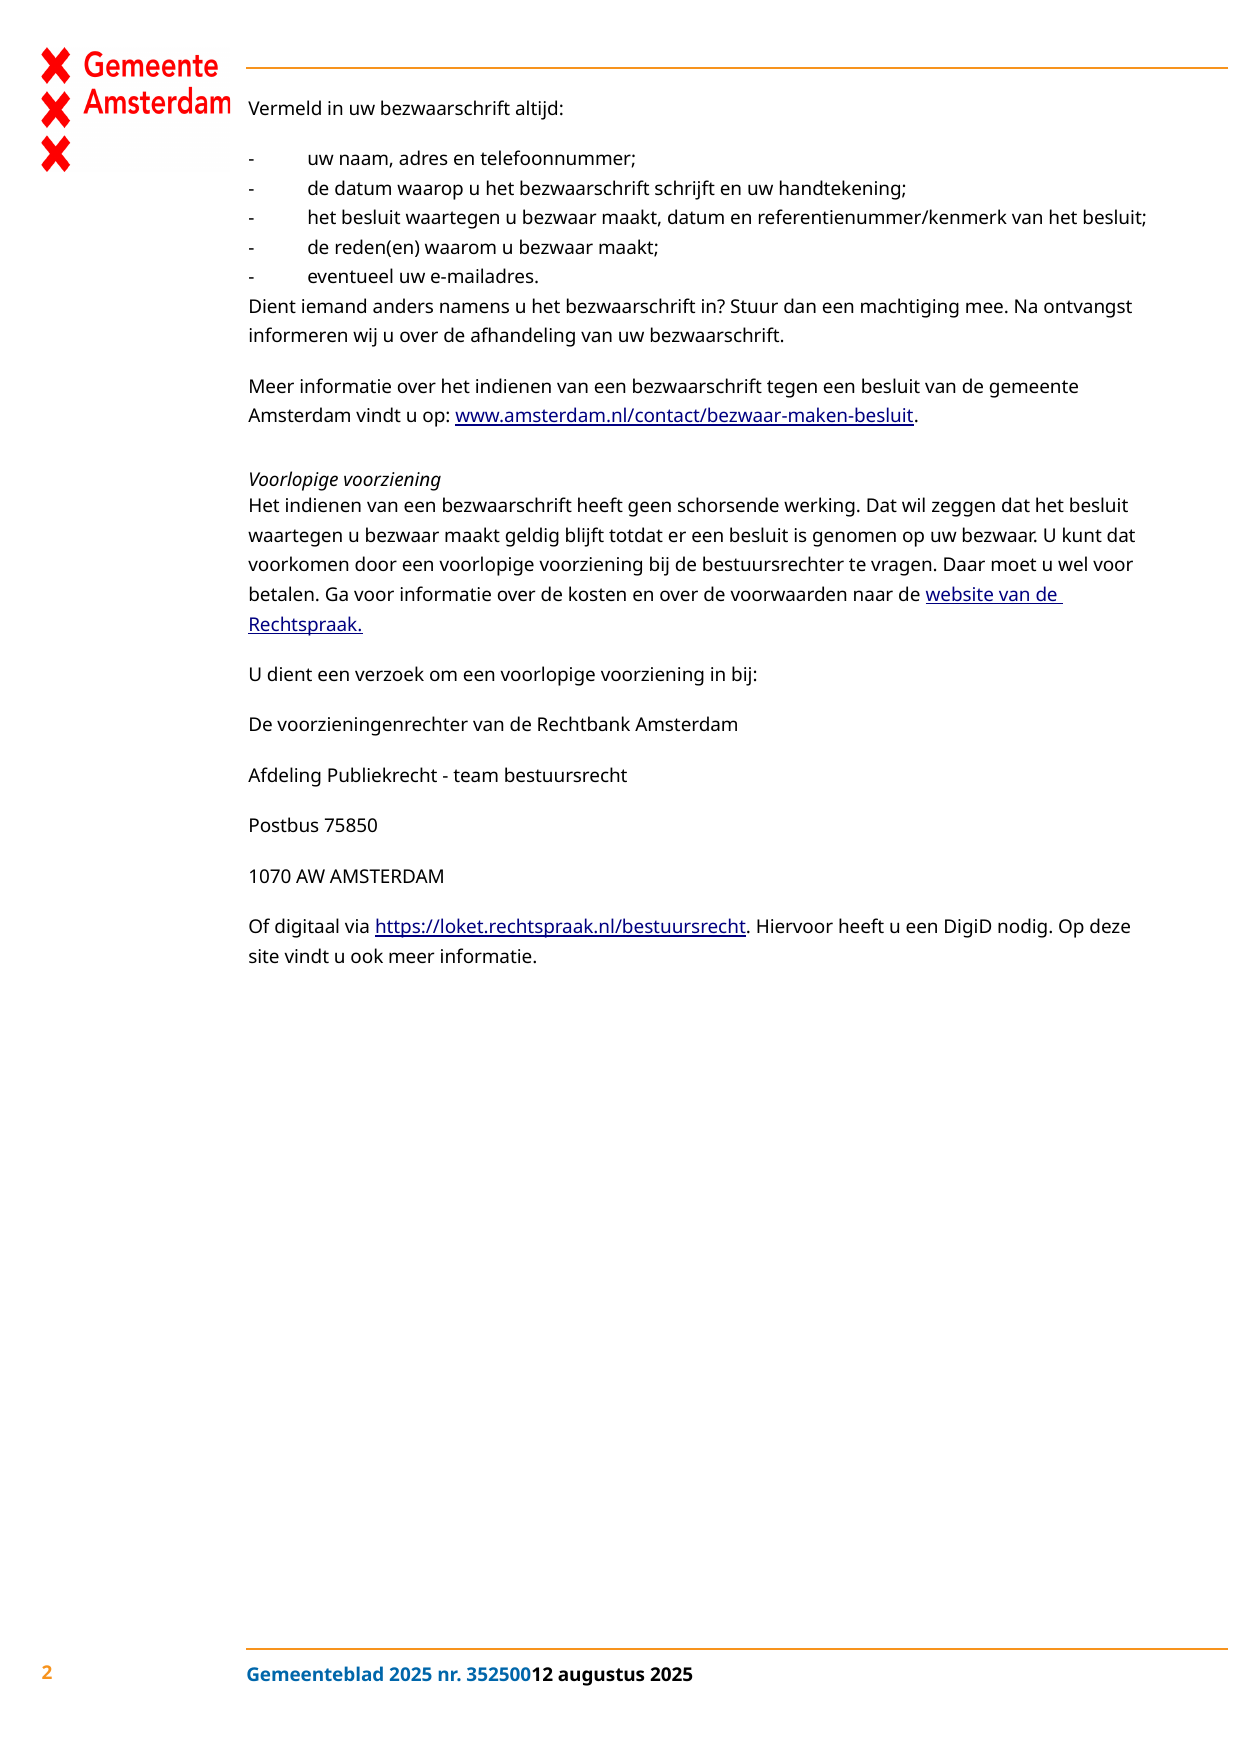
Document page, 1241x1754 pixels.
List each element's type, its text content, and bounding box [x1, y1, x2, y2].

text Het indienen van een bezwaarschrift heeft geen schorsende werking. Dat wil zeggen dat het besluit waartegen u bezwaar maakt geldig blijft totdat er een besluit is genomen op uw bezwaar. U kunt dat voorkomen door een voorlopige voorziening bij de bestuursrechter te vragen. Daar moet u wel voor betalen. Ga voor informatie over de kosten en over de voorwaarden naar de website van de Rechtspraak. [248, 492, 1152, 636]
list eventueel uw e-mailadres. [248, 263, 1152, 289]
text Voorlopige voorziening [248, 467, 1152, 492]
text Afdeling Publiekrecht - team bestuursrecht [248, 762, 1152, 788]
text Meer informatie over het indienen van een bezwaarschrift tegen een besluit van de gemeente Amsterdam vindt u op: www.amsterdam.nl/contact/bezwaar-maken-besluit. [248, 373, 1152, 428]
text Vermeld in uw bezwaarschrift altijd: [248, 95, 1152, 121]
picture [41, 47, 231, 172]
text De voorzieningenrechter van de Rechtbank Amsterdam [248, 712, 1152, 737]
text U dient een verzoek om een voorlopige voorziening in bij: [248, 661, 1152, 687]
list de datum waarop u het bezwaarschrift schrijft en uw handtekening; [248, 175, 1152, 201]
list het besluit waartegen u bezwaar maakt, datum en referentienummer/kenmerk van het besluit; [248, 204, 1152, 230]
text 1070 AW AMSTERDAM [248, 863, 1152, 888]
list de reden(en) waarom u bezwaar maakt; [248, 234, 1152, 260]
text Postbus 75850 [248, 812, 1152, 838]
text Dient iemand anders namens u het bezwaarschrift in? Stuur dan een machtiging mee. Na ontvangst informeren wij u over de afhandeling van uw bezwaarschrift. [248, 293, 1152, 348]
text Of digitaal via https://loket.rechtspraak.nl/bestuursrecht. Hiervoor heeft u een DigiD nodig. Op deze site vindt u ook meer informatie. [248, 913, 1152, 968]
list uw naam, adres en telefoonnummer; [248, 145, 1152, 171]
